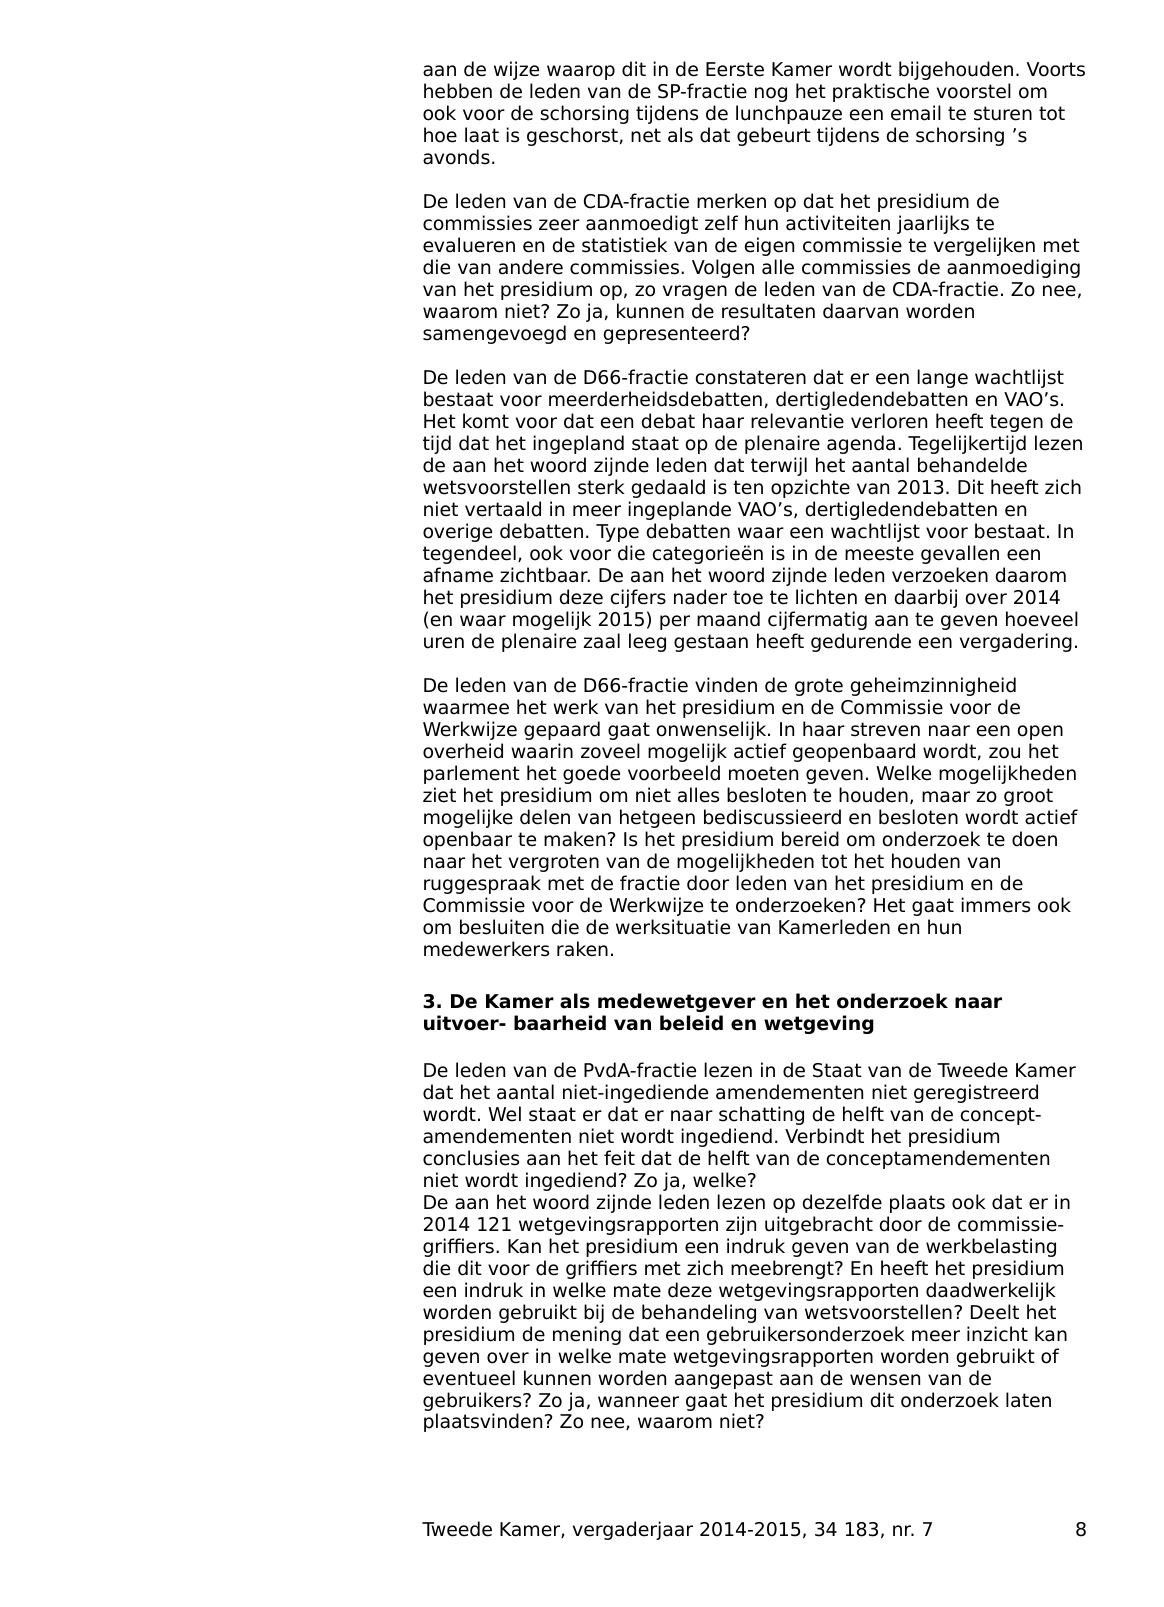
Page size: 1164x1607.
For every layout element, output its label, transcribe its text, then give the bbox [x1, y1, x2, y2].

text De leden van de D66-fractie constateren dat er een lange wachtlijst bestaat voor meerderheidsdebatten, dertigledendebatten en VAO’s. Het komt voor dat een debat haar relevantie verloren heeft tegen de tijd dat het ingepland staat op de plenaire agenda. Tegelijkertijd lezen de aan het woord zijnde leden dat terwijl het aantal behandelde wetsvoorstellen sterk gedaald is ten opzichte van 2013. Dit heeft zich niet vertaald in meer ingeplande VAO’s, dertigledendebatten en overige debatten. Type debatten waar een wachtlijst voor bestaat. In tegendeel, ook voor die categorieën is in de meeste gevallen een afname zichtbaar. De aan het woord zijnde leden verzoeken daarom het presidium deze cijfers nader toe te lichten en daarbij over 2014 (en waar mogelijk 2015) per maand cijfermatig aan te geven hoeveel uren de plenaire zaal leeg gestaan heeft gedurende een vergadering. [422, 367, 1087, 653]
text De leden van de CDA-fractie merken op dat het presidium de commissies zeer aanmoedigt zelf hun activiteiten jaarlijks te evalueren en de statistiek van de eigen commissie te vergelijken met die van andere commissies. Volgen alle commissies de aanmoediging van het presidium op, zo vragen de leden van de CDA-fractie. Zo nee, waarom niet? Zo ja, kunnen de resultaten daarvan worden samengevoegd en gepresenteerd? [422, 191, 1087, 345]
subtitle 3. De Kamer als medewetgever en het onderzoek naar uitvoer- baarheid van beleid en wetgeving [422, 991, 1087, 1035]
text aan de wijze waarop dit in de Eerste Kamer wordt bijgehouden. Voorts hebben de leden van de SP-fractie nog het praktische voorstel om ook voor de schorsing tijdens de lunchpauze een email te sturen tot hoe laat is geschorst, net als dat gebeurt tijdens de schorsing ’s avonds. [422, 59, 1087, 169]
text De aan het woord zijnde leden lezen op dezelfde plaats ook dat er in 2014 121 wetgevingsrapporten zijn uitgebracht door de commissie-griffiers. Kan het presidium een indruk geven van de werkbelasting die dit voor de griffiers met zich meebrengt? En heeft het presidium een indruk in welke mate deze wetgevingsrapporten daadwerkelijk worden gebruikt bij de behandeling van wetsvoorstellen? Deelt het presidium de mening dat een gebruikersonderzoek meer inzicht kan geven over in welke mate wetgevingsrapporten worden gebruikt of eventueel kunnen worden aangepast aan de wensen van de gebruikers? Zo ja, wanneer gaat het presidium dit onderzoek laten plaatsvinden? Zo nee, waarom niet? [422, 1192, 1087, 1433]
text De leden van de PvdA-fractie lezen in de Staat van de Tweede Kamer dat het aantal niet-ingediende amendementen niet geregistreerd wordt. Wel staat er dat er naar schatting de helft van de concept-amendementen niet wordt ingediend. Verbindt het presidium conclusies aan het feit dat de helft van de conceptamendementen niet wordt ingediend? Zo ja, welke? [422, 1060, 1087, 1192]
text De leden van de D66-fractie vinden de grote geheimzinnigheid waarmee het werk van het presidium en de Commissie voor de Werkwijze gepaard gaat onwenselijk. In haar streven naar een open overheid waarin zoveel mogelijk actief geopenbaard wordt, zou het parlement het goede voorbeeld moeten geven. Welke mogelijkheden ziet het presidium om niet alles besloten te houden, maar zo groot mogelijke delen van hetgeen bediscussieerd en besloten wordt actief openbaar te maken? Is het presidium bereid om onderzoek te doen naar het vergroten van de mogelijkheden tot het houden van ruggespraak met de fractie door leden van het presidium en de Commissie voor de Werkwijze te onderzoeken? Het gaat immers ook om besluiten die de werksituatie van Kamerleden en hun medewerkers raken. [422, 675, 1087, 961]
